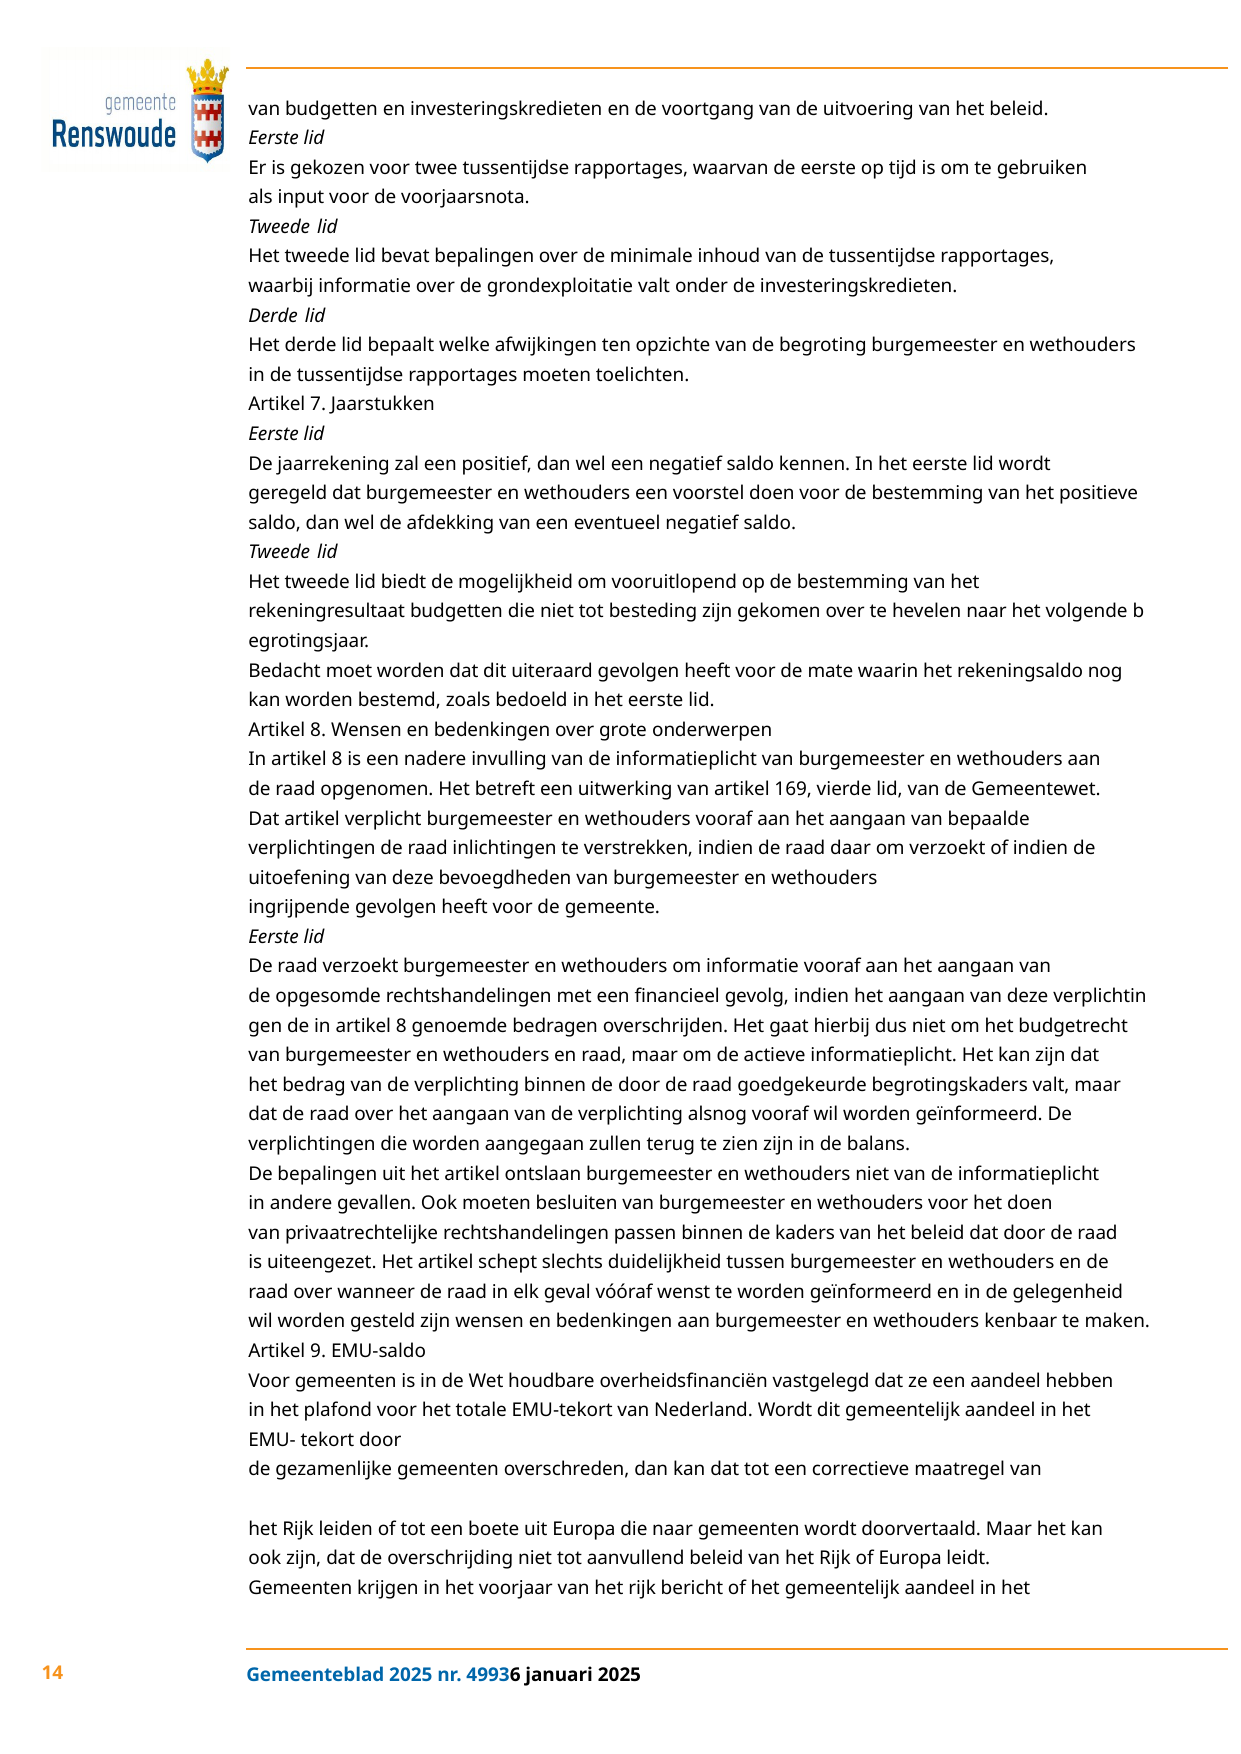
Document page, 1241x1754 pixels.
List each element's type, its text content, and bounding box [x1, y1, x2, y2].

text Gemeenten krijgen in het voorjaar van het rijk bericht of het gemeentelijk aandeel in het [248, 1574, 1152, 1600]
text Artikel 8. Wensen en bedenkingen over grote onderwerpen [248, 716, 1152, 742]
text Voor gemeenten is in de Wet houdbare overheidsfinanciën vastgelegd dat ze een aandeel hebben in het plafond voor het totale EMU-tekort van Nederland. Wordt dit gemeentelijk aandeel in het EMU- tekort door de gezamenlijke gemeenten overschreden, dan kan dat tot een correctieve maatregel van [248, 1367, 1152, 1481]
picture [41, 47, 231, 172]
text Derde lid [248, 302, 1152, 328]
text het Rijk leiden of tot een boete uit Europa die naar gemeenten wordt doorvertaald. Maar het kan ook zijn, dat de overschrijding niet tot aanvullend beleid van het Rijk of Europa leidt. [248, 1515, 1152, 1570]
text Tweede lid [248, 538, 1152, 564]
text De raad verzoekt burgemeester en wethouders om informatie vooraf aan het aangaan van de opgesomde rechtshandelingen met een financieel gevolg, indien het aangaan van deze verplichtingen de in artikel 8 genoemde bedragen overschrijden. Het gaat hierbij dus niet om het budgetrecht van burgemeester en wethouders en raad, maar om de actieve informatieplicht. Het kan zijn dat het bedrag van de verplichting binnen de door de raad goedgekeurde begrotingskaders valt, maar dat de raad over het aangaan van de verplichting alsnog vooraf wil worden geïnformeerd. De verplichtingen die worden aangegaan zullen terug te zien zijn in de balans. [248, 953, 1152, 1156]
text Het tweede lid bevat bepalingen over de minimale inhoud van de tussentijdse rapportages, waarbij informatie over de grondexploitatie valt onder de investeringskredieten. [248, 243, 1152, 298]
text Het tweede lid biedt de mogelijkheid om vooruitlopend op de bestemming van het rekeningresultaat budgetten die niet tot besteding zijn gekomen over te hevelen naar het volgende begrotingsjaar. [248, 568, 1152, 653]
text Eerste lid [248, 124, 1152, 150]
text Eerste lid [248, 420, 1152, 446]
text Tweede lid [248, 213, 1152, 239]
text De jaarrekening zal een positief, dan wel een negatief saldo kennen. In het eerste lid wordt geregeld dat burgemeester en wethouders een voorstel doen voor de bestemming van het positieve saldo, dan wel de afdekking van een eventueel negatief saldo. [248, 450, 1152, 535]
text In artikel 8 is een nadere invulling van de informatieplicht van burgemeester en wethouders aan de raad opgenomen. Het betreft een uitwerking van artikel 169, vierde lid, van de Gemeentewet. Dat artikel verplicht burgemeester en wethouders vooraf aan het aangaan van bepaalde verplichtingen de raad inlichtingen te verstrekken, indien de raad daar om verzoekt of indien de uitoefening van deze bevoegdheden van burgemeester en wethouders ingrijpende gevolgen heeft voor de gemeente. [248, 746, 1152, 919]
text Eerste lid [248, 923, 1152, 949]
text Bedacht moet worden dat dit uiteraard gevolgen heeft voor de mate waarin het rekeningsaldo nog kan worden bestemd, zoals bedoeld in het eerste lid. [248, 657, 1152, 712]
text Artikel 7. Jaarstukken [248, 391, 1152, 416]
text Er is gekozen voor twee tussentijdse rapportages, waarvan de eerste op tijd is om te gebruiken als input voor de voorjaarsnota. [248, 154, 1152, 209]
text van budgetten en investeringskredieten en de voortgang van de uitvoering van het beleid. [248, 95, 1152, 121]
text De bepalingen uit het artikel ontslaan burgemeester en wethouders niet van de informatieplicht in andere gevallen. Ook moeten besluiten van burgemeester en wethouders voor het doen van privaatrechtelijke rechtshandelingen passen binnen de kaders van het beleid dat door de raad is uiteengezet. Het artikel schept slechts duidelijkheid tussen burgemeester en wethouders en de raad over wanneer de raad in elk geval vóóraf wenst te worden geïnformeerd en in de gelegenheid wil worden gesteld zijn wensen en bedenkingen aan burgemeester en wethouders kenbaar te maken. [248, 1160, 1152, 1333]
text Artikel 9. EMU-saldo [248, 1337, 1152, 1363]
text Het derde lid bepaalt welke afwijkingen ten opzichte van de begroting burgemeester en wethouders in de tussentijdse rapportages moeten toelichten. [248, 331, 1152, 387]
